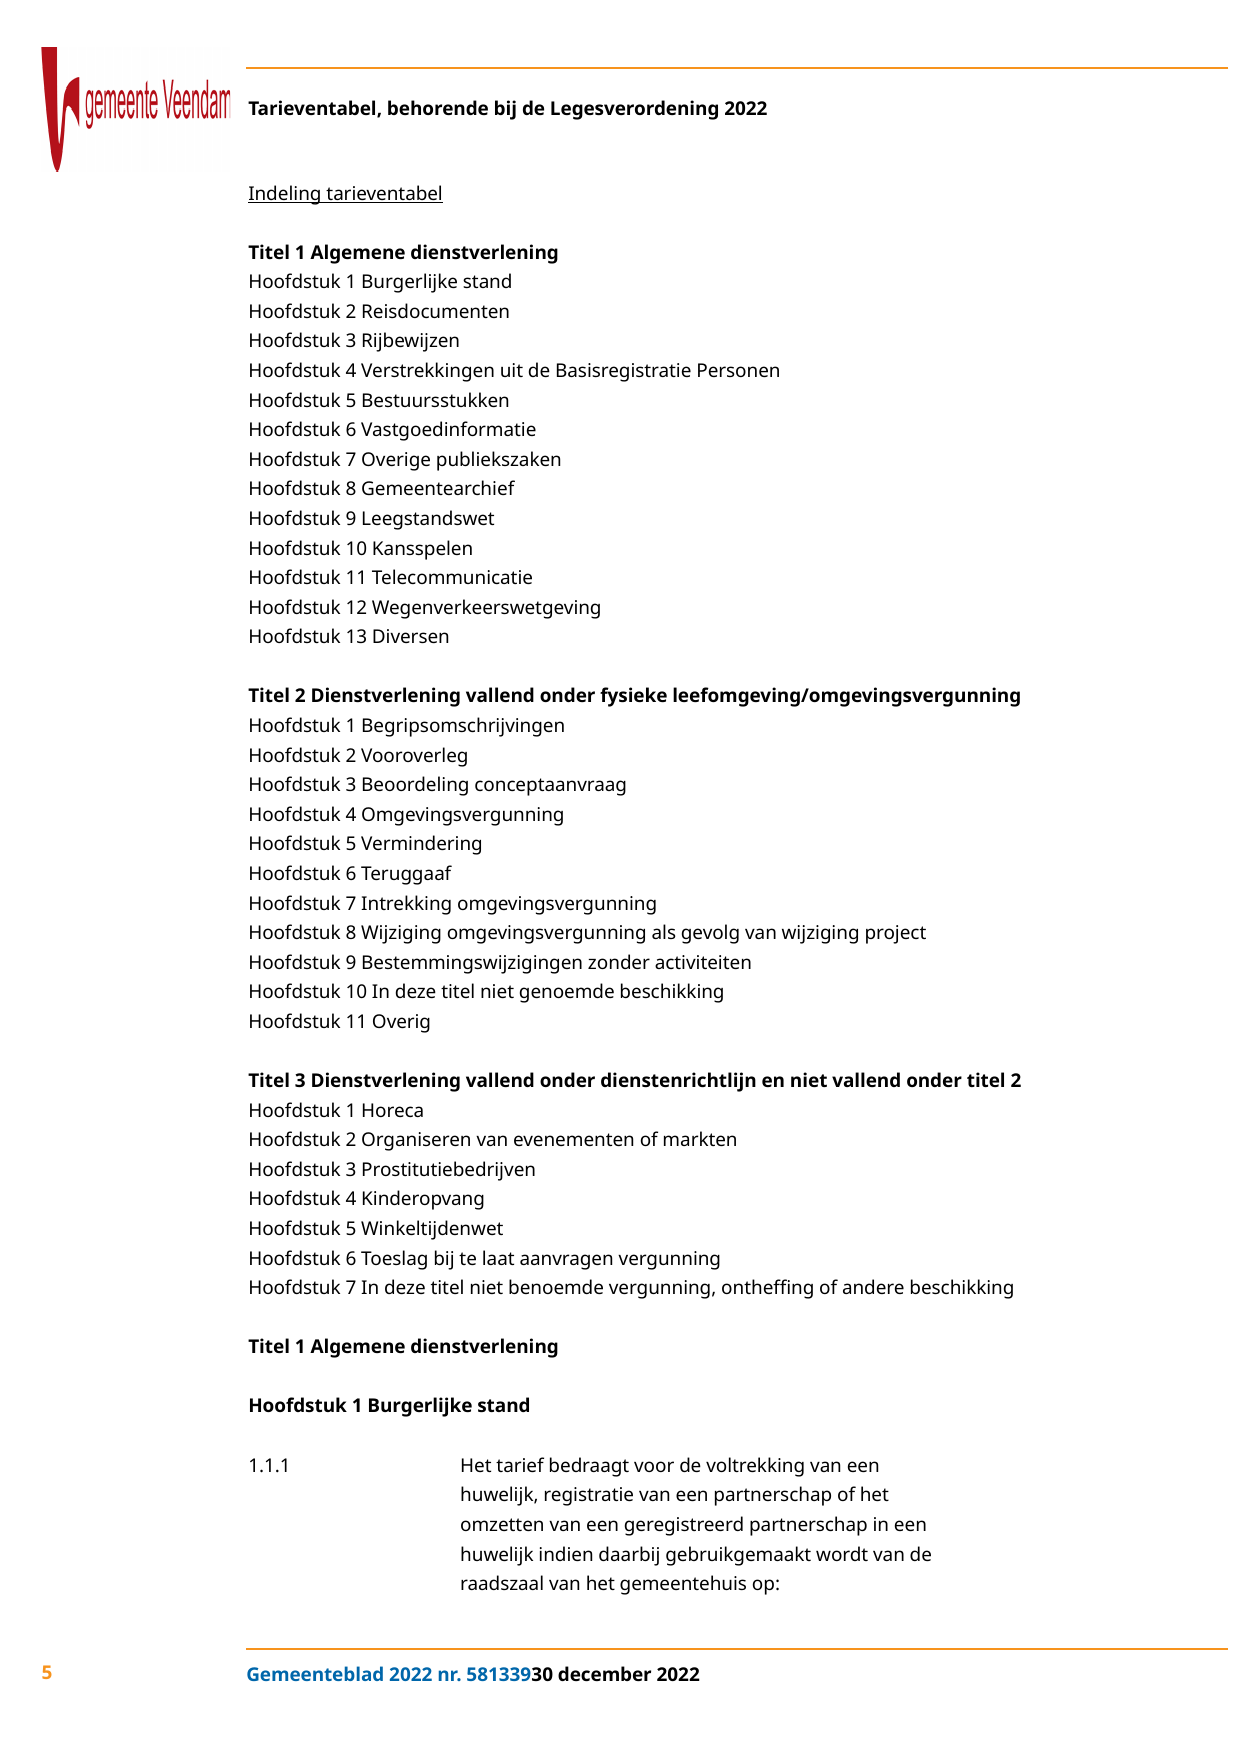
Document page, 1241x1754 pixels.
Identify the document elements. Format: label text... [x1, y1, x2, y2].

text Indeling tarieventabel [248, 180, 1152, 206]
text Hoofdstuk 13 Diversen [248, 623, 1152, 649]
text Hoofdstuk 3 Beoordeling conceptaanvraag [248, 771, 1152, 797]
text Hoofdstuk 11 Telecommunicatie [248, 564, 1152, 590]
text Hoofdstuk 4 Kinderopvang [248, 1186, 1152, 1211]
text Hoofdstuk 4 Omgevingsvergunning [248, 801, 1152, 827]
text Hoofdstuk 10 Kansspelen [248, 535, 1152, 561]
text Hoofdstuk 11 Overig [248, 1008, 1152, 1034]
text Hoofdstuk 8 Gemeentearchief [248, 476, 1152, 501]
text Hoofdstuk 1 Burgerlijke stand [248, 1393, 1152, 1418]
text Hoofdstuk 6 Teruggaaf [248, 860, 1152, 886]
picture [41, 47, 231, 172]
text Hoofdstuk 7 In deze titel niet benoemde vergunning, ontheffing of andere beschikking [248, 1274, 1152, 1300]
text Hoofdstuk 4 Verstrekkingen uit de Basisregistratie Personen [248, 357, 1152, 383]
text Hoofdstuk 5 Bestuursstukken [248, 387, 1152, 413]
text Hoofdstuk 9 Bestemmingswijzigingen zonder activiteiten [248, 949, 1152, 975]
text Titel 3 Dienstverlening vallend onder dienstenrichtlijn en niet vallend onder titel 2 [248, 1067, 1152, 1093]
text Hoofdstuk 12 Wegenverkeerswetgeving [248, 594, 1152, 620]
text Hoofdstuk 1 Begripsomschrijvingen [248, 712, 1152, 738]
table_header [940, 1452, 1152, 1596]
text Hoofdstuk 1 Burgerlijke stand [248, 268, 1152, 294]
text Hoofdstuk 3 Prostitutiebedrijven [248, 1156, 1152, 1182]
text Hoofdstuk 5 Vermindering [248, 831, 1152, 856]
table_header Het tarief bedraagt voor de voltrekking van een huwelijk, registratie van een partnerschap of het omzetten van een geregistreerd partnerschap in een huwelijk indien daarbij gebruikgemaakt wordt van de raadszaal van het gemeentehuis op: [460, 1452, 939, 1596]
text Hoofdstuk 2 Vooroverleg [248, 742, 1152, 768]
table_header 1.1.1 [248, 1452, 460, 1596]
text Hoofdstuk 8 Wijziging omgevingsvergunning als gevolg van wijziging project [248, 919, 1152, 945]
text Hoofdstuk 3 Rijbewijzen [248, 328, 1152, 353]
text Tarieventabel, behorende bij de Legesverordening 2022 [248, 95, 1152, 121]
text Hoofdstuk 7 Overige publiekszaken [248, 446, 1152, 472]
text Hoofdstuk 5 Winkeltijdenwet [248, 1215, 1152, 1241]
text Hoofdstuk 6 Vastgoedinformatie [248, 416, 1152, 442]
text Hoofdstuk 2 Reisdocumenten [248, 298, 1152, 324]
text Hoofdstuk 2 Organiseren van evenementen of markten [248, 1126, 1152, 1152]
text Titel 2 Dienstverlening vallend onder fysieke leefomgeving/omgevingsvergunning [248, 683, 1152, 708]
text Titel 1 Algemene dienstverlening [248, 239, 1152, 265]
text Hoofdstuk 1 Horeca [248, 1097, 1152, 1123]
text Titel 1 Algemene dienstverlening [248, 1333, 1152, 1359]
text Hoofdstuk 10 In deze titel niet genoemde beschikking [248, 978, 1152, 1004]
text Hoofdstuk 7 Intrekking omgevingsvergunning [248, 890, 1152, 916]
text Hoofdstuk 9 Leegstandswet [248, 505, 1152, 531]
text Hoofdstuk 6 Toeslag bij te laat aanvragen vergunning [248, 1245, 1152, 1271]
